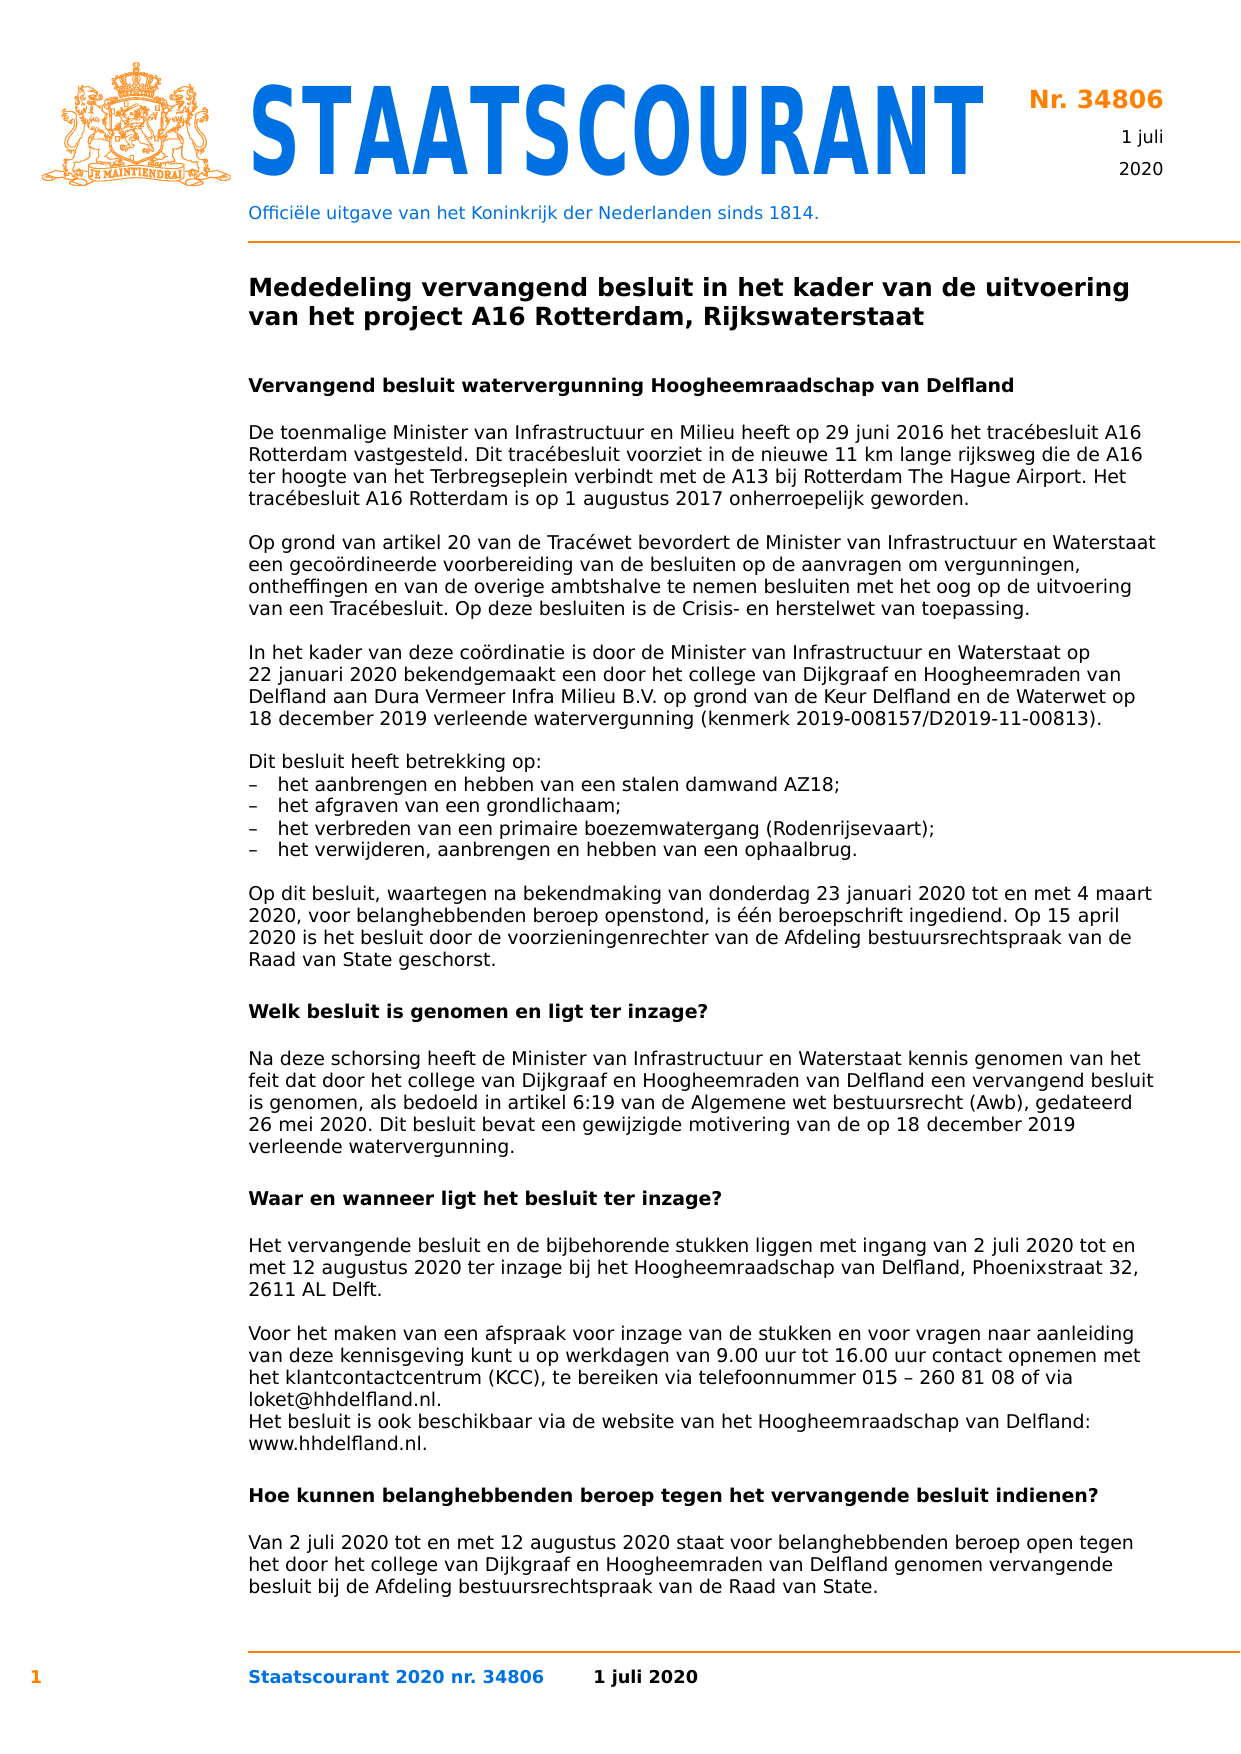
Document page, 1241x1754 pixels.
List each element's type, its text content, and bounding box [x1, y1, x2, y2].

text Het besluit is ook beschikbaar via de website van het Hoogheem­raadschap van Delfland: www.hhdelfland.nl. [248, 1411, 1163, 1455]
subtitle Vervangend besluit watervergunning Hoogheemraadschap van Delfland [248, 375, 1163, 397]
text Op dit besluit, waartegen na bekendmaking van donderdag 23 januari 2020 tot en met 4 maart 2020, voor belanghebbenden beroep openstond, is één beroepschrift ingediend. Op 15 april 2020 is het besluit door de voorzieningenrechter van de Afdeling bestuursrechtspraak van de Raad van State geschorst. [248, 883, 1163, 971]
table_cell Officiële uitgave van het Koninkrijk der Nederlanden sinds 1814. [248, 203, 1240, 241]
table_header [25, 62, 248, 241]
table_header STAATSCOURANT [248, 62, 998, 203]
subtitle Welk besluit is genomen en ligt ter inzage? [248, 1001, 1163, 1023]
text In het kader van deze coördinatie is door de Minister van Infrastructuur en Waterstaat op 22 januari 2020 bekendgemaakt een door het college van Dijkgraaf en Hoogheemraden van Delfland aan Dura Vermeer Infra Milieu B.V. op grond van de Keur Delfland en de Waterwet op 18 december 2019 verleende watervergunning (kenmerk 2019-008157/D2019-11-00813). [248, 642, 1163, 729]
text Dit besluit heeft betrekking op: [248, 751, 1163, 773]
text Van 2 juli 2020 tot en met 12 augustus 2020 staat voor belanghebbenden beroep open tegen het door het college van Dijkgraaf en Hoogheemraden van Delfland genomen vervangende besluit bij de Afdeling bestuursrechtspraak van de Raad van State. [248, 1532, 1163, 1598]
text De toenmalige Minister van Infrastructuur en Milieu heeft op 29 juni 2016 het tracébesluit A16 Rotterdam vastgesteld. Dit tracébesluit voorziet in de nieuwe 11 km lange rijksweg die de A16 ter hoogte van het Terbregseplein verbindt met de A13 bij Rotterdam The Hague Airport. Het tracébesluit A16 Rotterdam is op 1 augustus 2017 onherroepelijk geworden. [248, 422, 1163, 510]
text – het afgraven van een grondlichaam; [248, 795, 1163, 817]
table_cell 1 juli [998, 121, 1240, 153]
text Na deze schorsing heeft de Minister van Infrastructuur en Waterstaat kennis genomen van het feit dat door het college van Dijkgraaf en Hoogheemraden van Delfland een vervangend besluit is genomen, als bedoeld in artikel 6:19 van de Algemene wet bestuursrecht (Awb), gedateerd 26 mei 2020. Dit besluit bevat een gewijzigde motivering van de op 18 december 2019 verleende watervergunning. [248, 1048, 1163, 1158]
text Op grond van artikel 20 van de Tracéwet bevordert de Minister van Infrastructuur en Waterstaat een gecoördineerde voorbereiding van de besluiten op de aanvragen om vergunningen, ontheffingen en van de overige ambtshalve te nemen besluiten met het oog op de uitvoering van een Tracébesluit. Op deze besluiten is de Crisis- en herstelwet van toepassing. [248, 532, 1163, 620]
subtitle Mededeling vervangend besluit in het kader van de uitvoering van het project A16 Rotterdam, Rijkswaterstaat [248, 273, 1163, 331]
text – het aanbrengen en hebben van een stalen damwand AZ18; [248, 773, 1163, 795]
text Het vervangende besluit en de bijbehorende stukken liggen met ingang van 2 juli 2020 tot en met 12 augustus 2020 ter inzage bij het Hoogheemraadschap van Delfland, Phoenix­straat 32, 2611 AL Delft. [248, 1235, 1163, 1301]
subtitle Hoe kunnen belanghebbenden beroep tegen het vervangende besluit indienen? [248, 1485, 1163, 1507]
text – het verwijderen, aanbrengen en hebben van een ophaalbrug. [248, 839, 1163, 861]
text Voor het maken van een afspraak voor inzage van de stukken en voor vragen naar aanleiding van deze kennisgeving kunt u op werkdagen van 9.00 uur tot 16.00 uur contact opnemen met het klantcontactcentrum (KCC), te bereiken via telefoonnummer 015 – 260 81 08 of via loket@hhdelfland.nl. [248, 1323, 1163, 1411]
subtitle Waar en wanneer ligt het besluit ter inzage? [248, 1188, 1163, 1210]
table_header Nr. 34806 [998, 62, 1240, 121]
table_cell 2020 [998, 153, 1240, 203]
text – het verbreden van een primaire boezemwatergang (Rodenrijsevaart); [248, 817, 1163, 839]
picture [41, 62, 231, 186]
